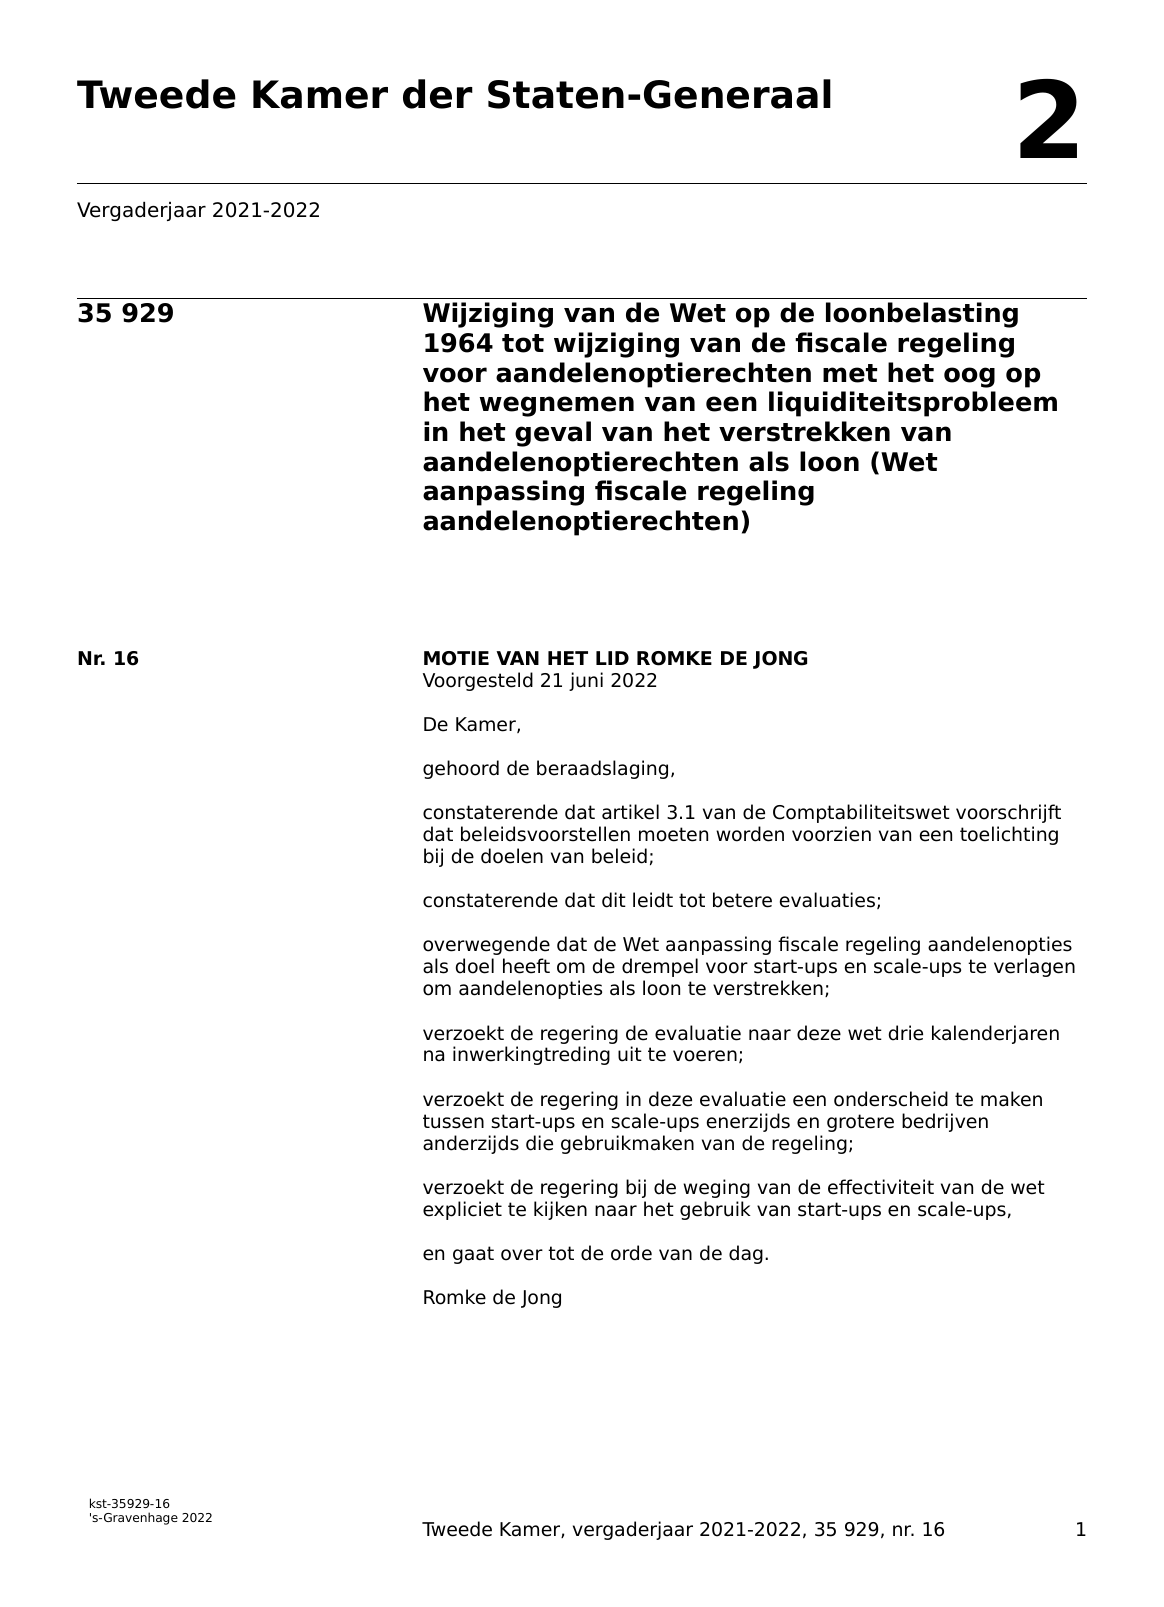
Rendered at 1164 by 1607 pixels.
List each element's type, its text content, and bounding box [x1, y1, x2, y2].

text constaterende dat artikel 3.1 van de Comptabiliteitswet voorschrijft dat beleidsvoorstellen moeten worden voorzien van een toelichting bij de doelen van beleid; [422, 802, 1087, 868]
text gehoord de beraadslaging, [422, 758, 1087, 780]
text verzoekt de regering in deze evaluatie een onderscheid te maken tussen start-ups en scale-ups enerzijds en grotere bedrijven anderzijds die gebruikmaken van de regeling; [422, 1088, 1087, 1154]
subtitle Nr. 16 MOTIE VAN HET LID ROMKE DE JONG [77, 647, 1087, 669]
text 's-Gravenhage 2022 [88, 1511, 323, 1525]
text De Kamer, [422, 714, 1087, 736]
table_cell Vergaderjaar 2021-2022 [77, 184, 1087, 298]
text kst-35929-16 [88, 1497, 323, 1511]
text Romke de Jong [422, 1287, 1087, 1309]
text Voorgesteld 21 juni 2022 [422, 669, 1087, 691]
text verzoekt de regering bij de weging van de effectiviteit van de wet expliciet te kijken naar het gebruik van start-ups en scale-ups, [422, 1177, 1087, 1221]
text en gaat over tot de orde van de dag. [422, 1243, 1087, 1265]
text overwegende dat de Wet aanpassing fiscale regeling aandelenopties als doel heeft om de drempel voor start-ups en scale-ups te verlagen om aandelenopties als loon te verstrekken; [422, 934, 1087, 1000]
subtitle 35 929 Wijziging van de Wet op de loonbelasting 1964 tot wijziging van de fiscale regeling voor aandelenoptierechten met het oog op het wegnemen van een liquiditeitsprobleem in het geval van het verstrekken van aandelenoptierechten als loon (Wet aanpassing fiscale regeling aandelenoptierechten) [77, 299, 1087, 536]
text constaterende dat dit leidt tot betere evaluaties; [422, 890, 1087, 912]
table_header 2 [886, 59, 1087, 183]
text verzoekt de regering de evaluatie naar deze wet drie kalenderjaren na inwerkingtreding uit te voeren; [422, 1022, 1087, 1066]
table_header Tweede Kamer der Staten-Generaal [77, 59, 886, 183]
